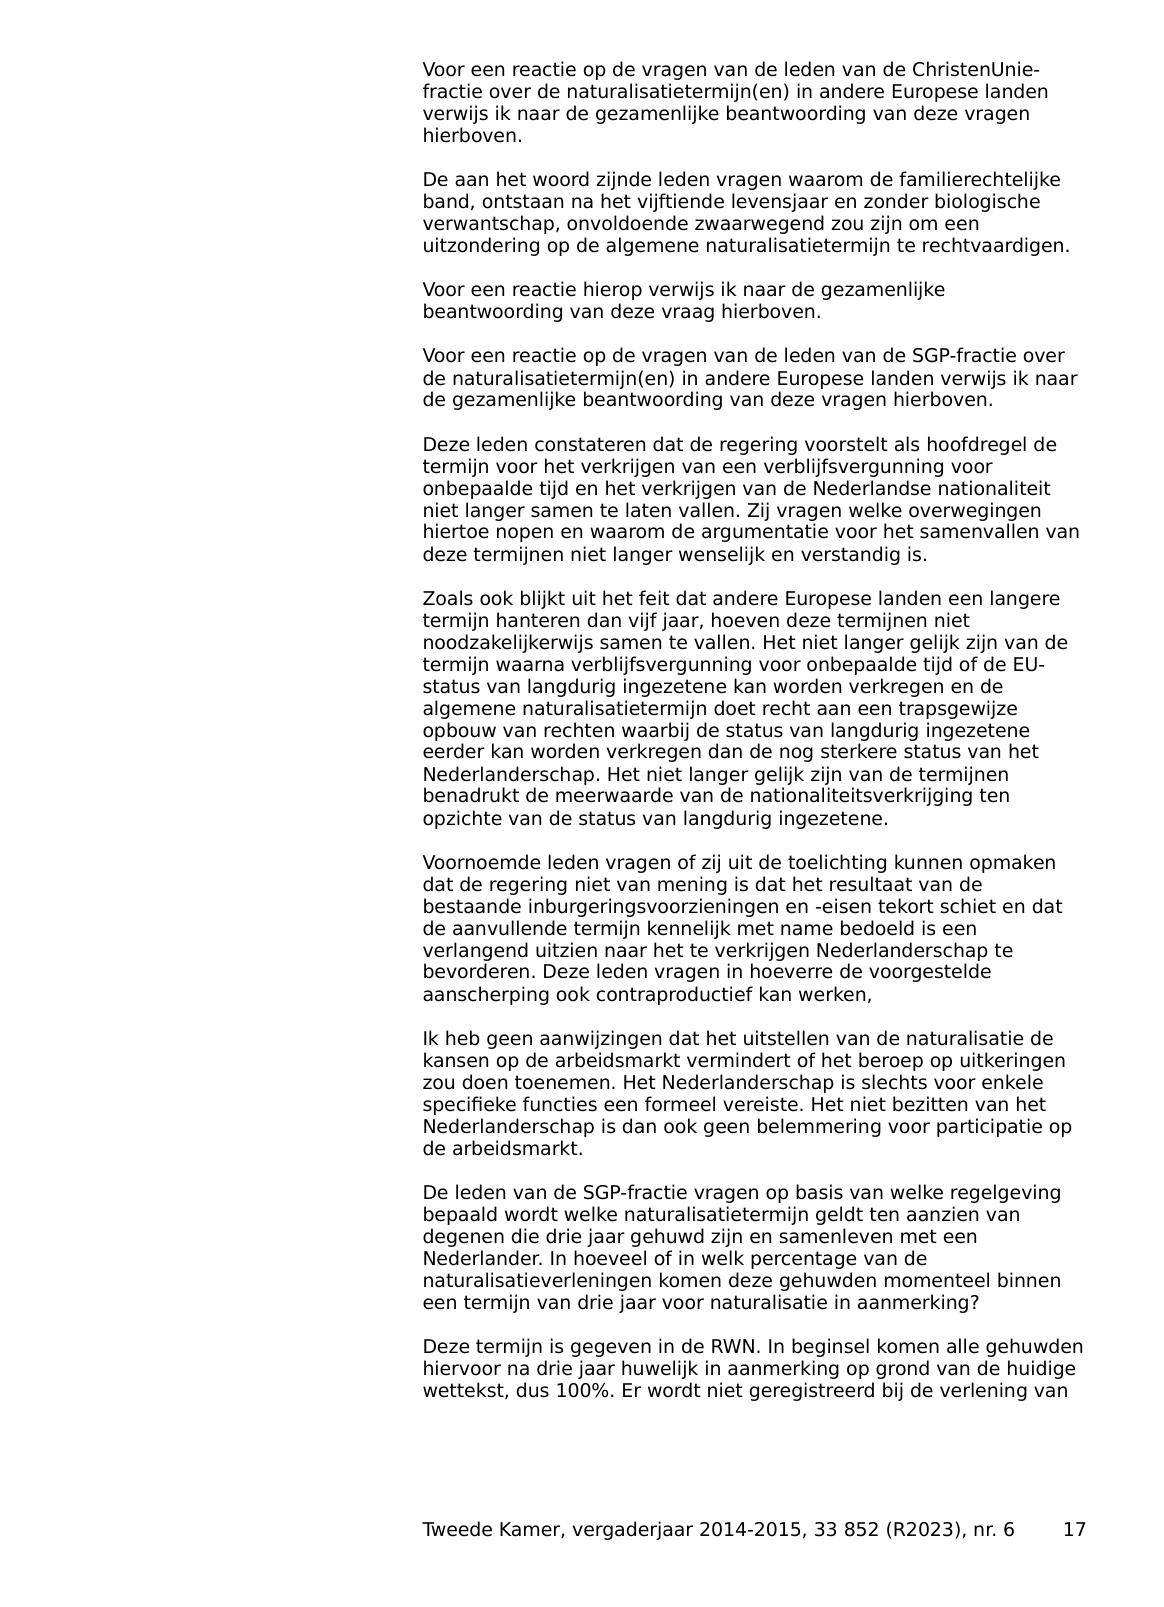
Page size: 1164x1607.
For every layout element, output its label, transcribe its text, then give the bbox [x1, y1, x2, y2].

text Voor een reactie op de vragen van de leden van de ChristenUnie-fractie over de naturalisatietermijn(en) in andere Europese landen verwijs ik naar de gezamenlijke beantwoording van deze vragen hierboven. [422, 59, 1087, 147]
text De leden van de SGP-fractie vragen op basis van welke regelgeving bepaald wordt welke naturalisatietermijn geldt ten aanzien van degenen die drie jaar gehuwd zijn en samenleven met een Nederlander. In hoeveel of in welk percentage van de naturalisatieverleningen komen deze gehuwden momenteel binnen een termijn van drie jaar voor naturalisatie in aanmerking? [422, 1182, 1087, 1313]
text Voornoemde leden vragen of zij uit de toelichting kunnen opmaken dat de regering niet van mening is dat het resultaat van de bestaande inburgeringsvoorzieningen en -eisen tekort schiet en dat de aanvullende termijn kennelijk met name bedoeld is een verlangend uitzien naar het te verkrijgen Nederlanderschap te bevorderen. Deze leden vragen in hoeverre de voorgestelde aanscherping ook contraproductief kan werken, [422, 852, 1087, 1005]
text Zoals ook blijkt uit het feit dat andere Europese landen een langere termijn hanteren dan vijf jaar, hoeven deze termijnen niet noodzakelijkerwijs samen te vallen. Het niet langer gelijk zijn van de termijn waarna verblijfsvergunning voor onbepaalde tijd of de EU-status van langdurig ingezetene kan worden verkregen en de algemene naturalisatietermijn doet recht aan een trapsgewijze opbouw van rechten waarbij de status van langdurig ingezetene eerder kan worden verkregen dan de nog sterkere status van het Nederlanderschap. Het niet langer gelijk zijn van de termijnen benadrukt de meerwaarde van de nationaliteitsverkrijging ten opzichte van de status van langdurig ingezetene. [422, 588, 1087, 829]
text Voor een reactie op de vragen van de leden van de SGP-fractie over de naturalisatietermijn(en) in andere Europese landen verwijs ik naar de gezamenlijke beantwoording van deze vragen hierboven. [422, 345, 1087, 411]
text Deze termijn is gegeven in de RWN. In beginsel komen alle gehuwden hiervoor na drie jaar huwelijk in aanmerking op grond van de huidige wettekst, dus 100%. Er wordt niet geregistreerd bij de verlening van [422, 1336, 1087, 1402]
text Voor een reactie hierop verwijs ik naar de gezamenlijke beantwoording van deze vraag hierboven. [422, 279, 1087, 323]
text Ik heb geen aanwijzingen dat het uitstellen van de naturalisatie de kansen op de arbeidsmarkt vermindert of het beroep op uitkeringen zou doen toenemen. Het Nederlanderschap is slechts voor enkele specifieke functies een formeel vereiste. Het niet bezitten van het Nederlanderschap is dan ook geen belemmering voor participatie op de arbeidsmarkt. [422, 1028, 1087, 1159]
text De aan het woord zijnde leden vragen waarom de familierechtelijke band, ontstaan na het vijftiende levensjaar en zonder biologische verwantschap, onvoldoende zwaarwegend zou zijn om een uitzondering op de algemene naturalisatietermijn te rechtvaardigen. [422, 169, 1087, 257]
text Deze leden constateren dat de regering voorstelt als hoofdregel de termijn voor het verkrijgen van een verblijfsvergunning voor onbepaalde tijd en het verkrijgen van de Nederlandse nationaliteit niet langer samen te laten vallen. Zij vragen welke overwegingen hiertoe nopen en waarom de argumentatie voor het samenvallen van deze termijnen niet langer wenselijk en verstandig is. [422, 433, 1087, 565]
